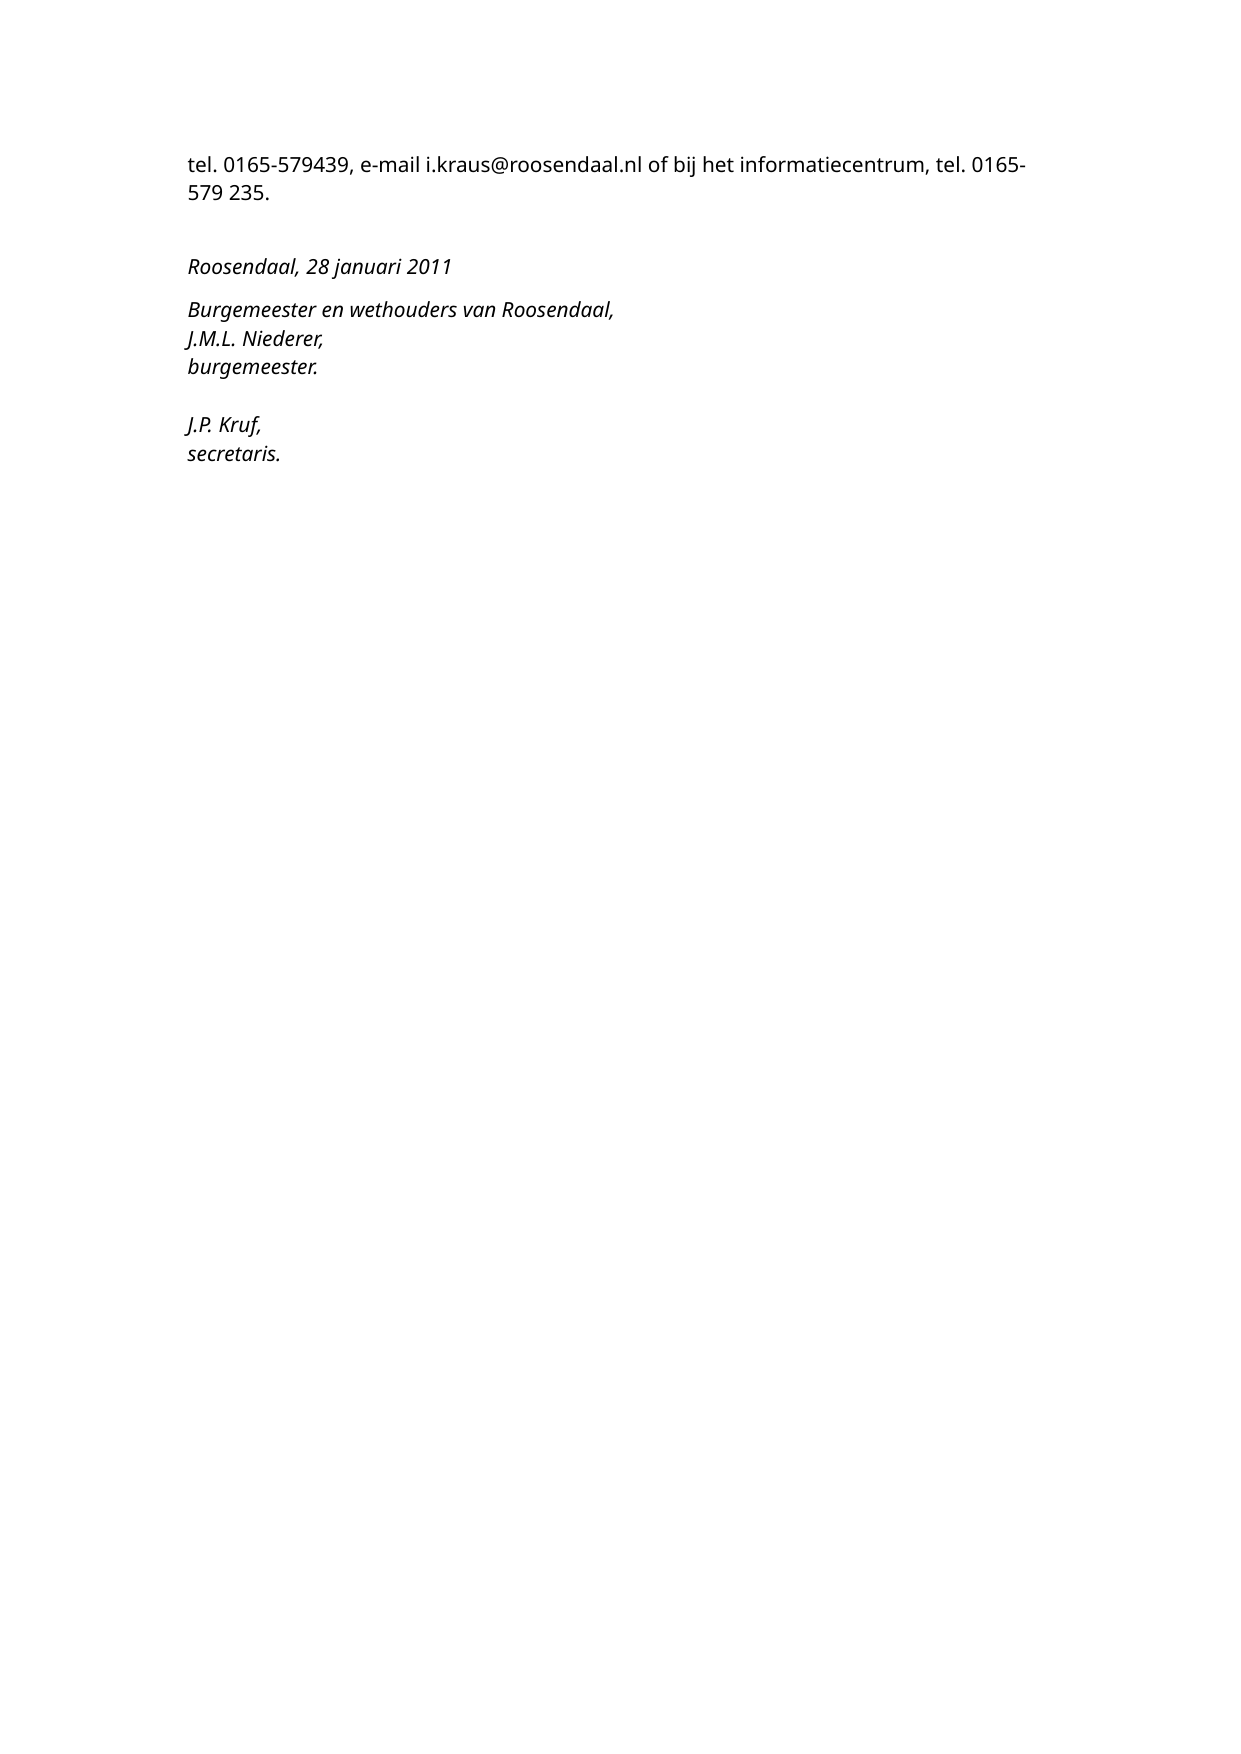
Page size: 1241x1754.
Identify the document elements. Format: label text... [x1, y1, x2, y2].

text J.P. Kruf, [187, 411, 1053, 439]
text burgemeester. [187, 352, 1053, 381]
text Roosendaal, 28 januari 2011 [187, 252, 1053, 280]
text Burgemeester en wethouders van Roosendaal, [187, 295, 1053, 324]
text J.M.L. Niederer, [187, 324, 1053, 352]
text secretaris. [187, 439, 1053, 467]
text tel. 0165-579439, e-mail i.kraus@roosendaal.nl of bij het informatiecentrum, tel. 0165-579 235. [187, 150, 1053, 207]
